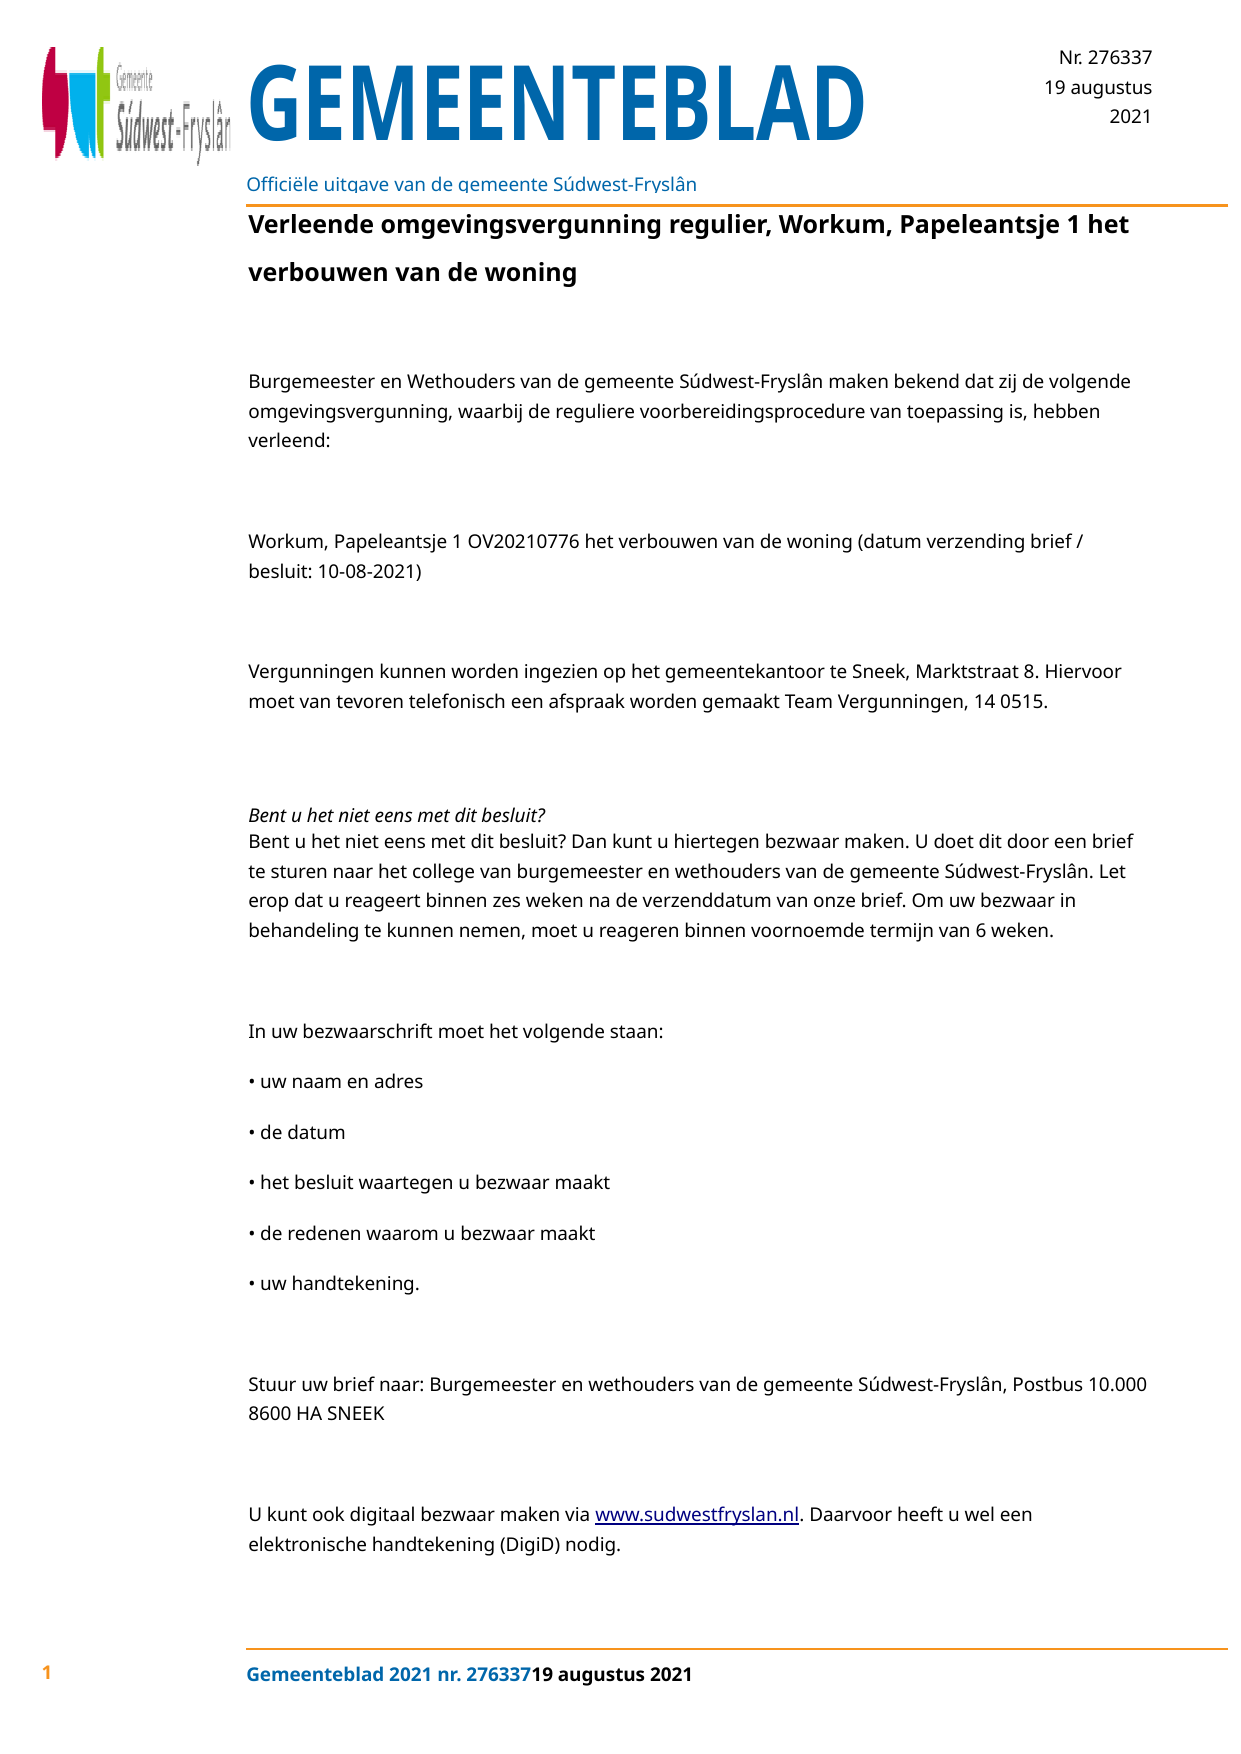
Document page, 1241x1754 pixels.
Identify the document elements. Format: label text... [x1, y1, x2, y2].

text Bent u het niet eens met dit besluit? Dan kunt u hiertegen bezwaar maken. U doet dit door een brief te sturen naar het college van burgemeester en wethouders van de gemeente Súdwest-Fryslân. Let erop dat u reageert binnen zes weken na de verzenddatum van onze brief. Om uw bezwaar in behandeling te kunnen nemen, moet u reageren binnen voornoemde termijn van 6 weken. [248, 828, 1152, 943]
text Burgemeester en Wethouders van de gemeente Súdwest-Fryslân maken bekend dat zij de volgende omgevingsvergunning, waarbij de reguliere voorbereidingsprocedure van toepassing is, hebben verleend: [248, 368, 1152, 453]
text Verleende omgevingsvergunning regulier, Workum, Papeleantsje 1 het verbouwen van de woning [248, 207, 1152, 288]
text Vergunningen kunnen worden ingezien op het gemeentekantoor te Sneek, Marktstraat 8. Hiervoor moet van tevoren telefonisch een afspraak worden gemaakt Team Vergunningen, 14 0515. [248, 659, 1152, 714]
picture [41, 47, 231, 172]
text In uw bezwaarschrift moet het volgende staan: [248, 1018, 1152, 1044]
text • de redenen waarom u bezwaar maakt [248, 1220, 1152, 1245]
text Stuur uw brief naar: Burgemeester en wethouders van de gemeente Súdwest-Fryslân, Postbus 10.000 8600 HA SNEEK [248, 1371, 1152, 1426]
text Bent u het niet eens met dit besluit? [248, 803, 1152, 828]
text U kunt ook digitaal bezwaar maken via www.sudwestfryslan.nl. Daarvoor heeft u wel een elektronische handtekening (DigiD) nodig. [248, 1501, 1152, 1557]
text Workum, Papeleantsje 1 OV20210776 het verbouwen van de woning (datum verzending brief / besluit: 10-08-2021) [248, 528, 1152, 584]
text • uw naam en adres [248, 1068, 1152, 1094]
text • het besluit waartegen u bezwaar maakt [248, 1169, 1152, 1195]
text • de datum [248, 1119, 1152, 1144]
text • uw handtekening. [248, 1270, 1152, 1296]
